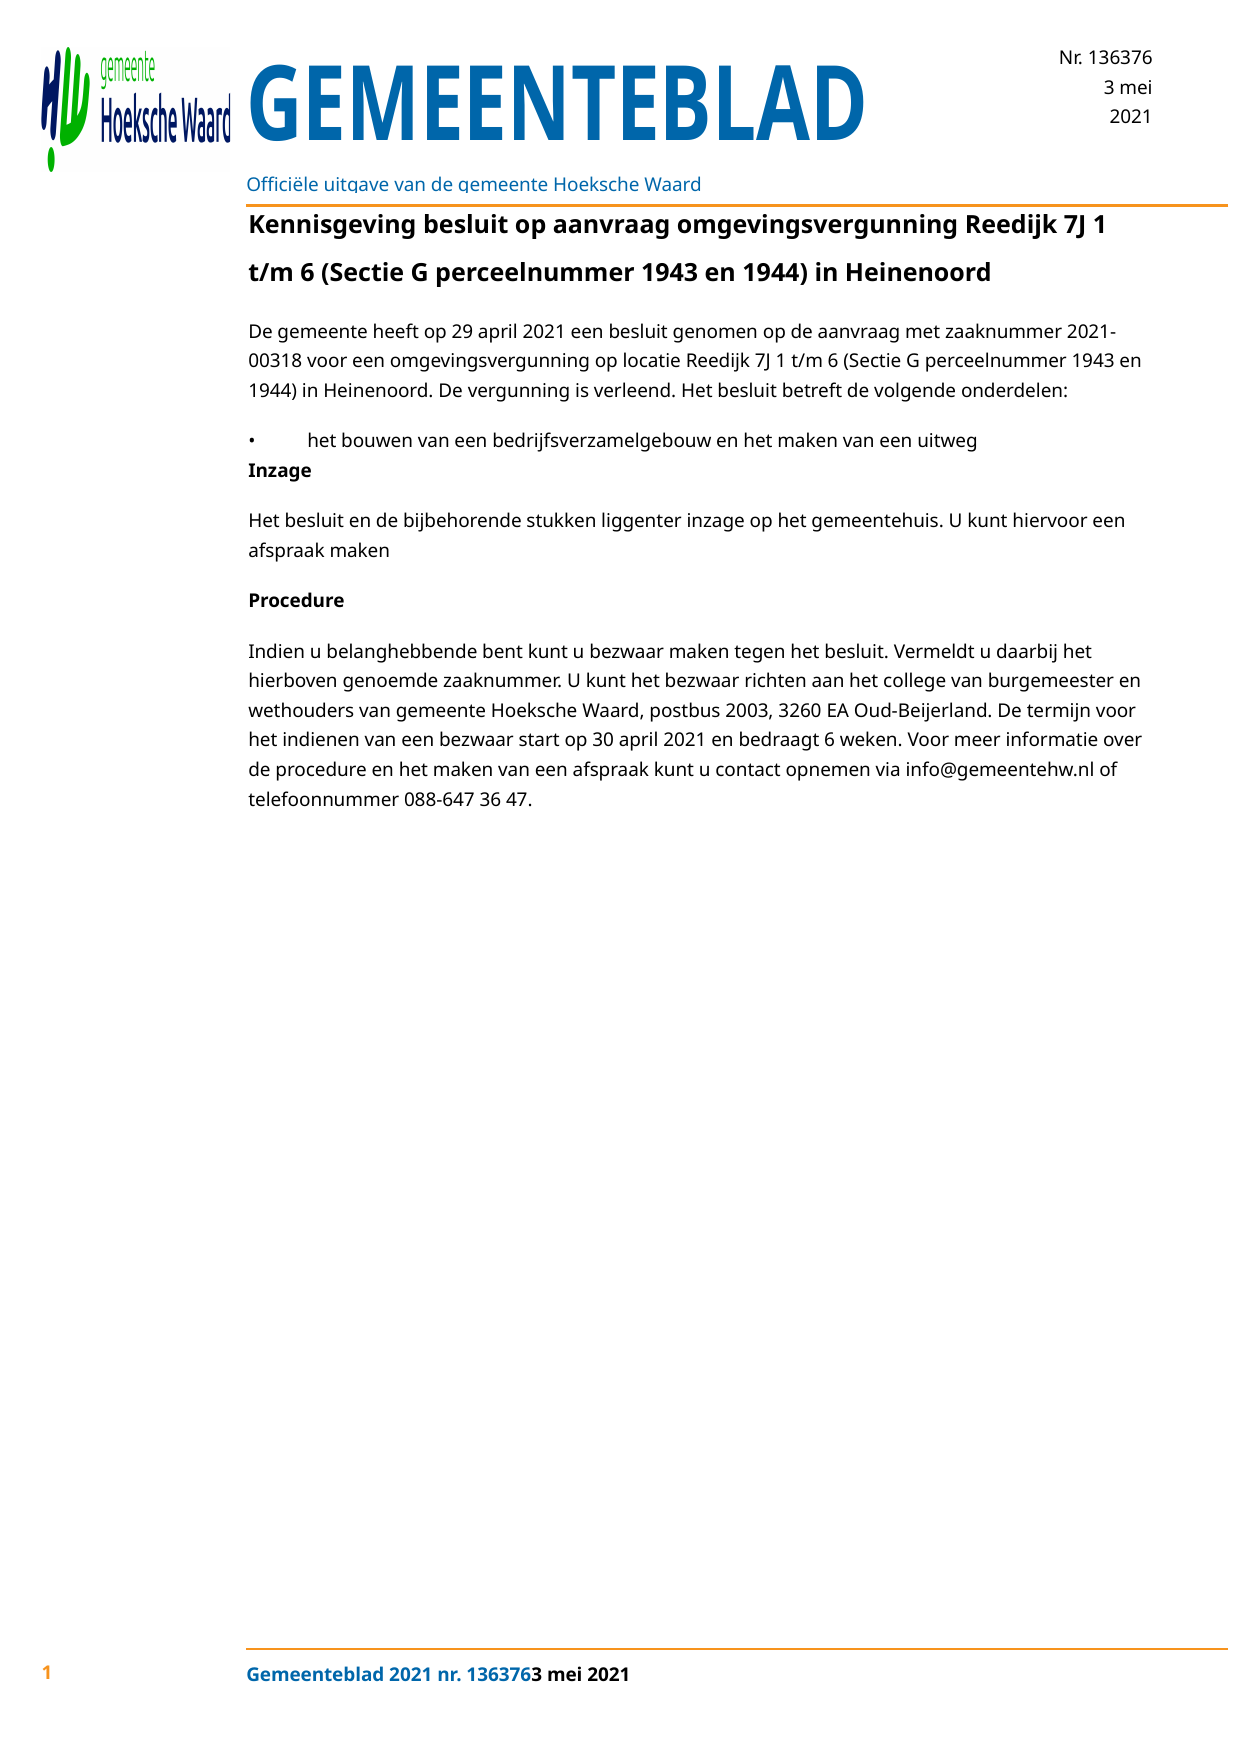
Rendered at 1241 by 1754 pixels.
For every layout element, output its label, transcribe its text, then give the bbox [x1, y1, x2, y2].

text Procedure [248, 587, 1152, 613]
text Indien u belanghebbende bent kunt u bezwaar maken tegen het besluit. Vermeldt u daarbij het hierboven genoemde zaaknummer. U kunt het bezwaar richten aan het college van burgemeester en wethouders van gemeente Hoeksche Waard, postbus 2003, 3260 EA Oud-Beijerland. De termijn voor het indienen van een bezwaar start op 30 april 2021 en bedraagt 6 weken. Voor meer informatie over de procedure en het maken van een afspraak kunt u contact opnemen via info@gemeentehw.nl of telefoonnummer 088-647 36 47. [248, 638, 1152, 812]
text Kennisgeving besluit op aanvraag omgevingsvergunning Reedijk 7J 1 t/m 6 (Sectie G perceelnummer 1943 en 1944) in Heinenoord [248, 207, 1152, 288]
picture [41, 47, 231, 172]
list het bouwen van een bedrijfsverzamelgebouw en het maken van een uitweg [248, 427, 1152, 453]
text Het besluit en de bijbehorende stukken liggenter inzage op het gemeentehuis. U kunt hiervoor een afspraak maken [248, 507, 1152, 563]
text De gemeente heeft op 29 april 2021 een besluit genomen op de aanvraag met zaaknummer 2021-00318 voor een omgevingsvergunning op locatie Reedijk 7J 1 t/m 6 (Sectie G perceelnummer 1943 en 1944) in Heinenoord. De vergunning is verleend. Het besluit betreft de volgende onderdelen: [248, 318, 1152, 403]
text Inzage [248, 457, 1152, 483]
